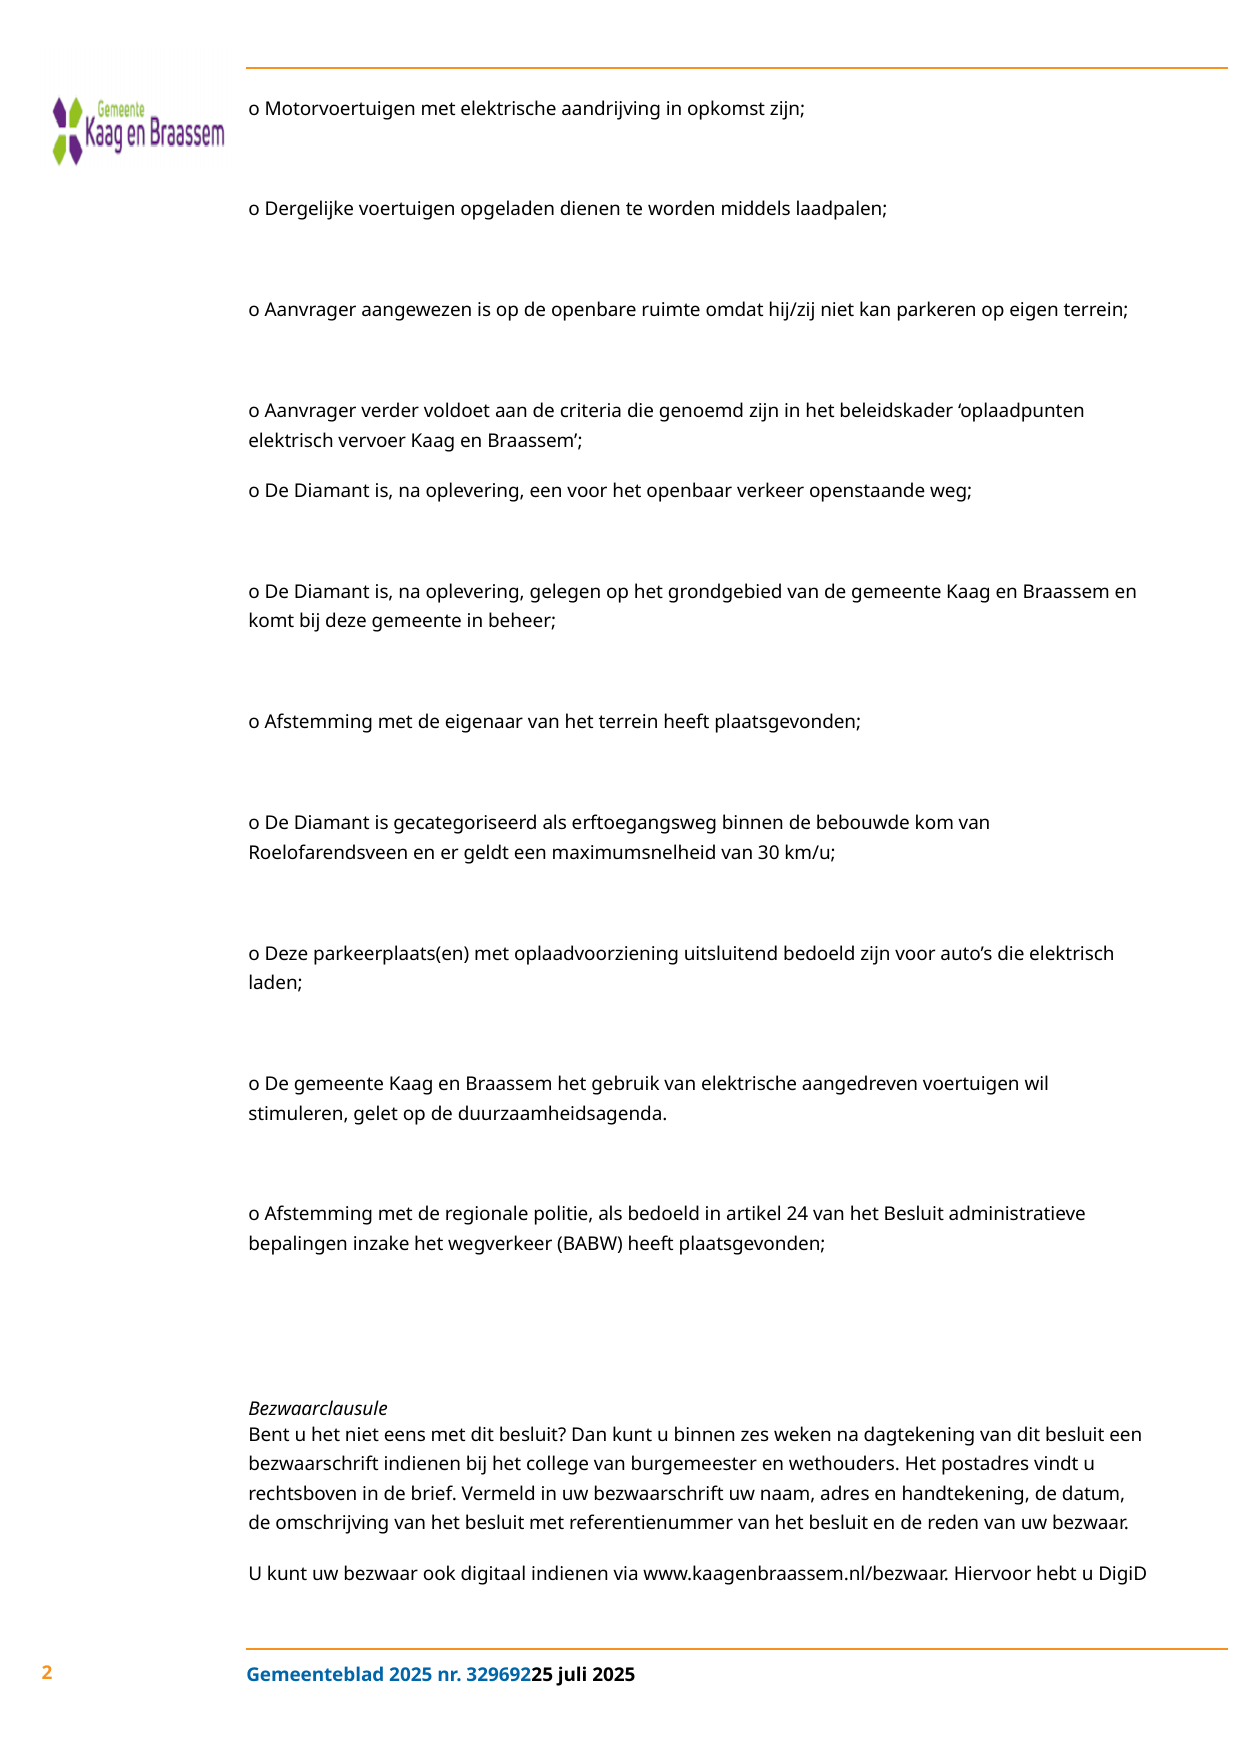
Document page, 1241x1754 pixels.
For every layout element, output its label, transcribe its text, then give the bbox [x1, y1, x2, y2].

text o Dergelijke voertuigen opgeladen dienen te worden middels laadpalen; [248, 196, 1152, 221]
text U kunt uw bezwaar ook digitaal indienen via www.kaagenbraassem.nl/bezwaar. Hiervoor hebt u DigiD [248, 1560, 1152, 1586]
text o Afstemming met de eigenaar van het terrein heeft plaatsgevonden; [248, 708, 1152, 734]
text o De Diamant is, na oplevering, gelegen op het grondgebied van de gemeente Kaag en Braassem en komt bij deze gemeente in beheer; [248, 578, 1152, 633]
text o Deze parkeerplaats(en) met oplaadvoorziening uitsluitend bedoeld zijn voor auto’s die elektrisch laden; [248, 940, 1152, 995]
text o Afstemming met de regionale politie, als bedoeld in artikel 24 van het Besluit administratieve bepalingen inzake het wegverkeer (BABW) heeft plaatsgevonden; [248, 1201, 1152, 1256]
text o De Diamant is gecategoriseerd als erftoegangsweg binnen de bebouwde kom van Roelofarendsveen en er geldt een maximumsnelheid van 30 km/u; [248, 809, 1152, 865]
text o Aanvrager aangewezen is op de openbare ruimte omdat hij/zij niet kan parkeren op eigen terrein; [248, 296, 1152, 322]
picture [41, 47, 231, 172]
text o Motorvoertuigen met elektrische aandrijving in opkomst zijn; [248, 95, 1152, 121]
text o De gemeente Kaag en Braassem het gebruik van elektrische aangedreven voertuigen wil stimuleren, gelet op de duurzaamheidsagenda. [248, 1070, 1152, 1126]
text o Aanvrager verder voldoet aan de criteria die genoemd zijn in het beleidskader ‘oplaadpunten elektrisch vervoer Kaag en Braassem’; [248, 397, 1152, 453]
text Bezwaarclausule [248, 1395, 1152, 1421]
text o De Diamant is, na oplevering, een voor het openbaar verkeer openstaande weg; [248, 477, 1152, 503]
text Bent u het niet eens met dit besluit? Dan kunt u binnen zes weken na dagtekening van dit besluit een bezwaarschrift indienen bij het college van burgemeester en wethouders. Het postadres vindt u rechtsboven in de brief. Vermeld in uw bezwaarschrift uw naam, adres en handtekening, de datum, de omschrijving van het besluit met referentienummer van het besluit en de reden van uw bezwaar. [248, 1421, 1152, 1535]
